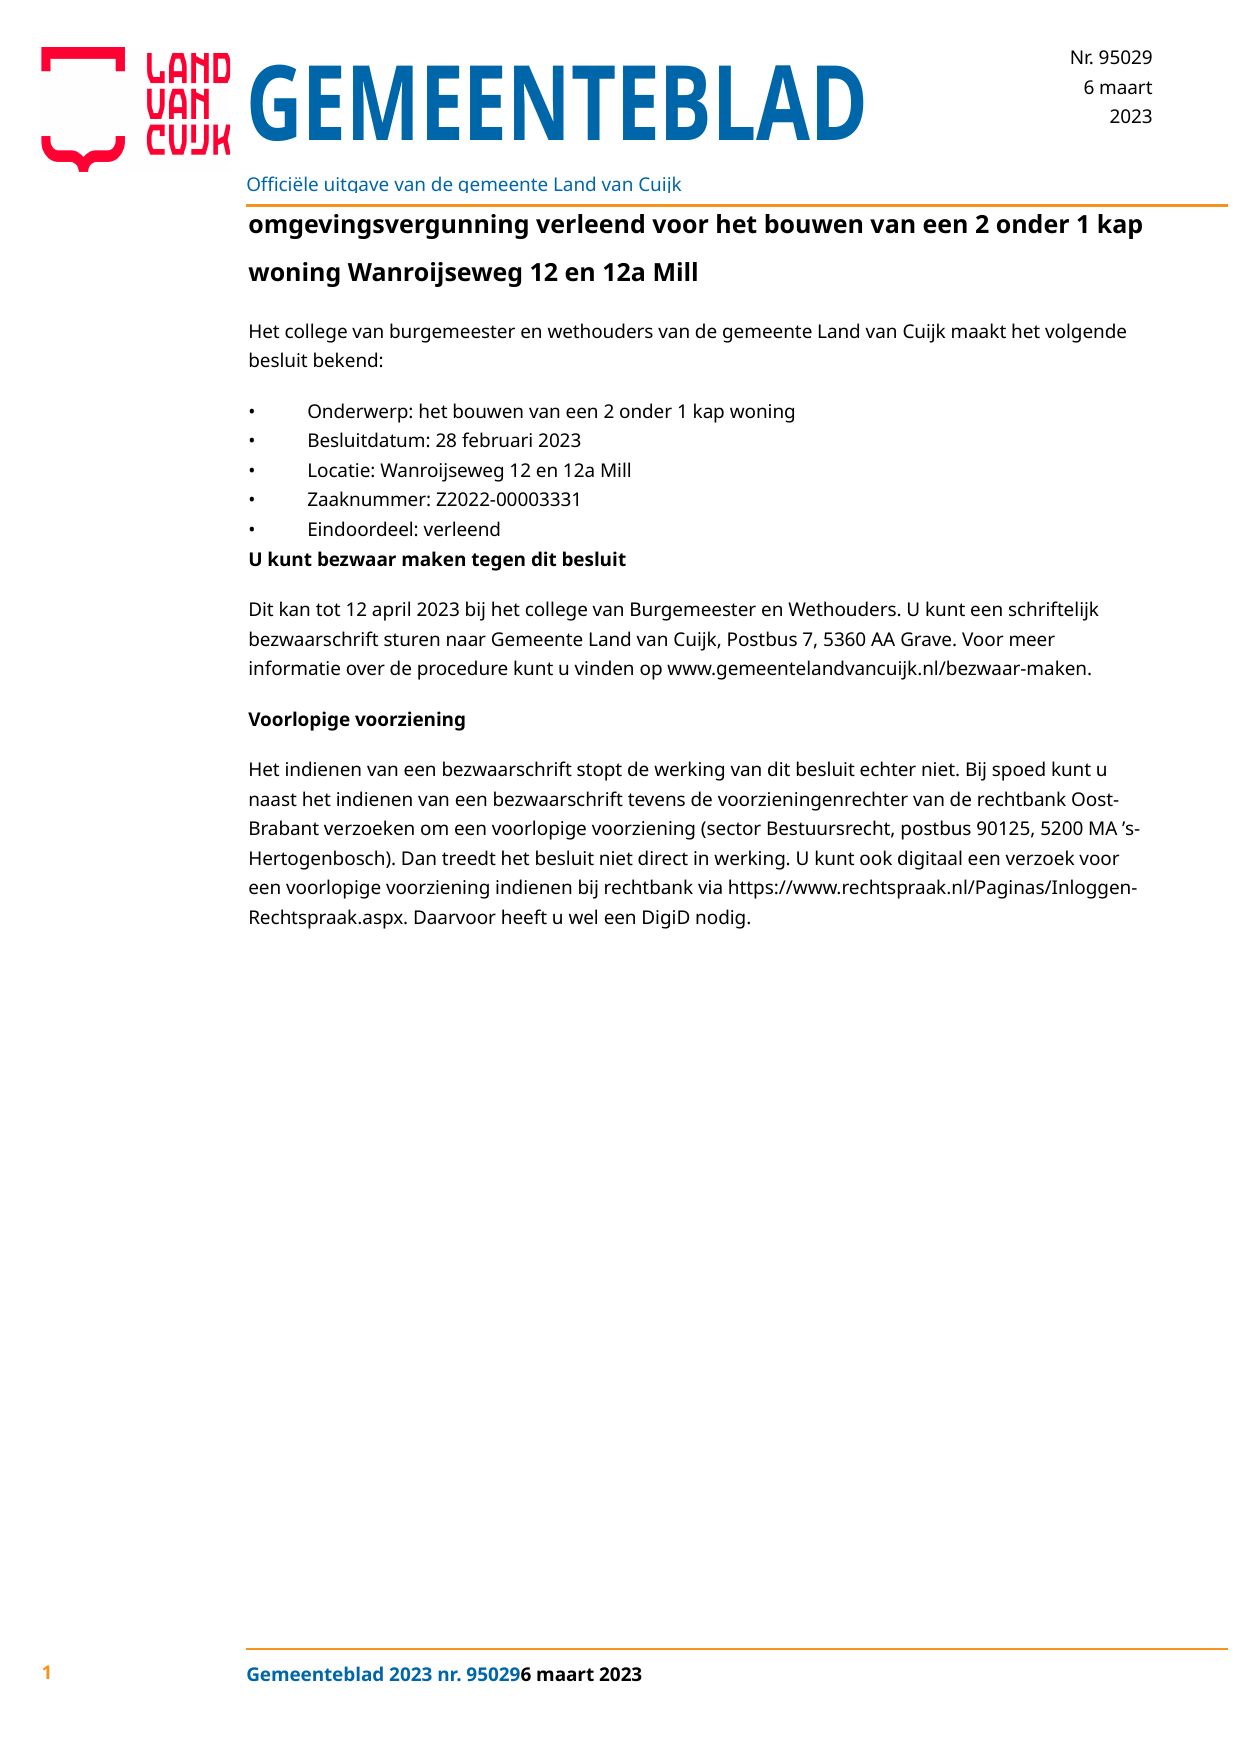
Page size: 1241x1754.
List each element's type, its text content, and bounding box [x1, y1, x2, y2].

text Het indienen van een bezwaarschrift stopt de werking van dit besluit echter niet. Bij spoed kunt u naast het indienen van een bezwaarschrift tevens de voorzieningenrechter van de rechtbank Oost-Brabant verzoeken om een voorlopige voorziening (sector Bestuursrecht, postbus 90125, 5200 MA ’s-Hertogenbosch). Dan treedt het besluit niet direct in werking. U kunt ook digitaal een verzoek voor een voorlopige voorziening indienen bij rechtbank via https://www.rechtspraak.nl/Paginas/Inloggen-Rechtspraak.aspx. Daarvoor heeft u wel een DigiD nodig. [248, 756, 1152, 930]
text omgevingsvergunning verleend voor het bouwen van een 2 onder 1 kap woning Wanroijseweg 12 en 12a Mill [248, 207, 1152, 288]
list Locatie: Wanroijseweg 12 en 12a Mill [248, 457, 1152, 483]
text Het college van burgemeester en wethouders van de gemeente Land van Cuijk maakt het volgende besluit bekend: [248, 318, 1152, 373]
list Eindoordeel: verleend [248, 516, 1152, 542]
text Dit kan tot 12 april 2023 bij het college van Burgemeester en Wethouders. U kunt een schriftelijk bezwaarschrift sturen naar Gemeente Land van Cuijk, Postbus 7, 5360 AA Grave. Voor meer informatie over de procedure kunt u vinden op www.gemeentelandvancuijk.nl/bezwaar-maken. [248, 596, 1152, 681]
list Besluitdatum: 28 februari 2023 [248, 427, 1152, 453]
list Zaaknummer: Z2022-00003331 [248, 487, 1152, 512]
picture [41, 47, 231, 172]
text Voorlopige voorziening [248, 706, 1152, 732]
list Onderwerp: het bouwen van een 2 onder 1 kap woning [248, 398, 1152, 424]
text U kunt bezwaar maken tegen dit besluit [248, 546, 1152, 572]
